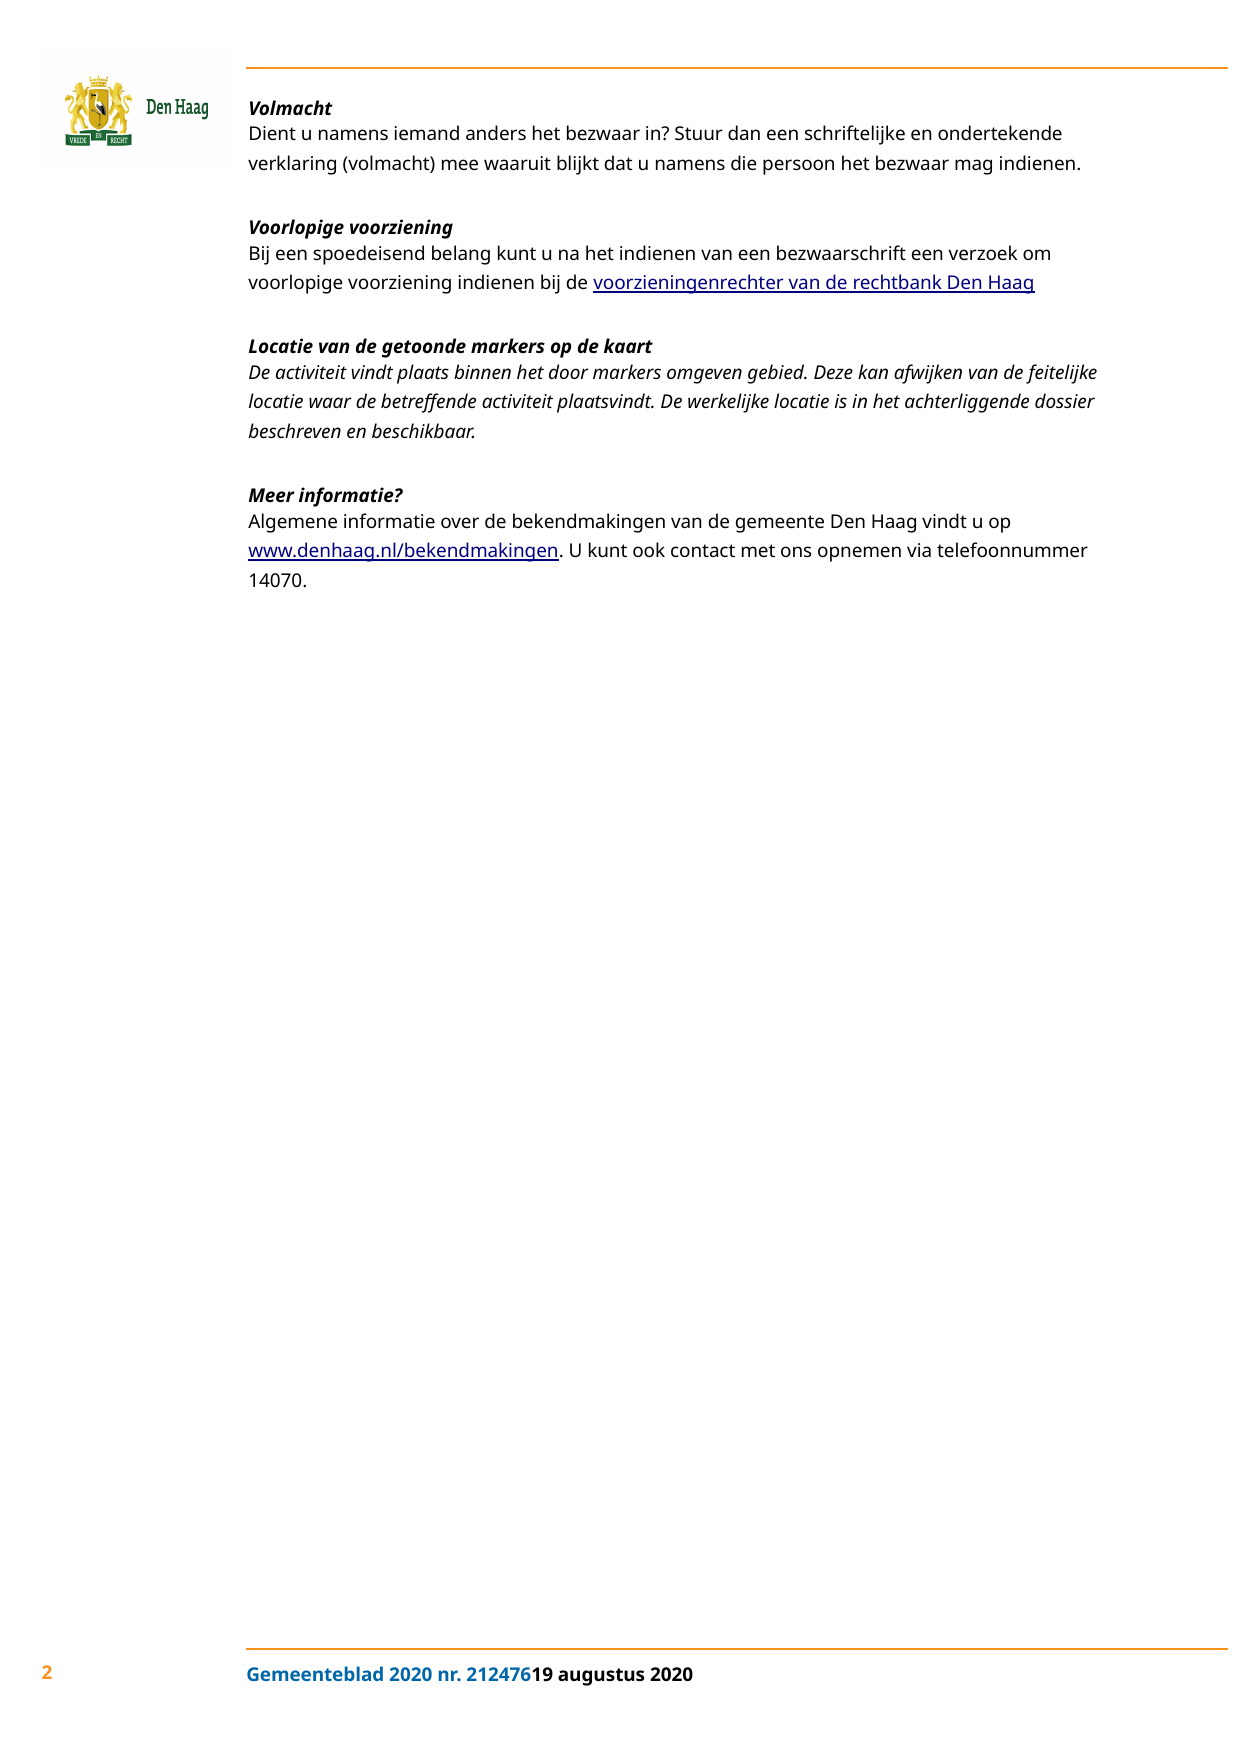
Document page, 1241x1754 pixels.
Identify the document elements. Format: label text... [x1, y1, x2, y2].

text De activiteit vindt plaats binnen het door markers omgeven gebied. Deze kan afwijken van de feitelijke locatie waar de betreffende activiteit plaatsvindt. De werkelijke locatie is in het achterliggende dossier beschreven en beschikbaar. [248, 359, 1152, 444]
text Volmacht [248, 95, 1152, 121]
text Algemene informatie over de bekendmakingen van de gemeente Den Haag vindt u op www.denhaag.nl/bekendmakingen. U kunt ook contact met ons opnemen via telefoonnummer 14070. [248, 508, 1152, 593]
picture [41, 47, 231, 172]
text Bij een spoedeisend belang kunt u na het indienen van een bezwaarschrift een verzoek om voorlopige voorziening indienen bij de voorzieningenrechter van de rechtbank Den Haag [248, 240, 1152, 295]
text Locatie van de getoonde markers op de kaart [248, 333, 1152, 359]
text Meer informatie? [248, 482, 1152, 508]
text Dient u namens iemand anders het bezwaar in? Stuur dan een schriftelijke en ondertekende verklaring (volmacht) mee waaruit blijkt dat u namens die persoon het bezwaar mag indienen. [248, 121, 1152, 176]
text Voorlopige voorziening [248, 214, 1152, 240]
